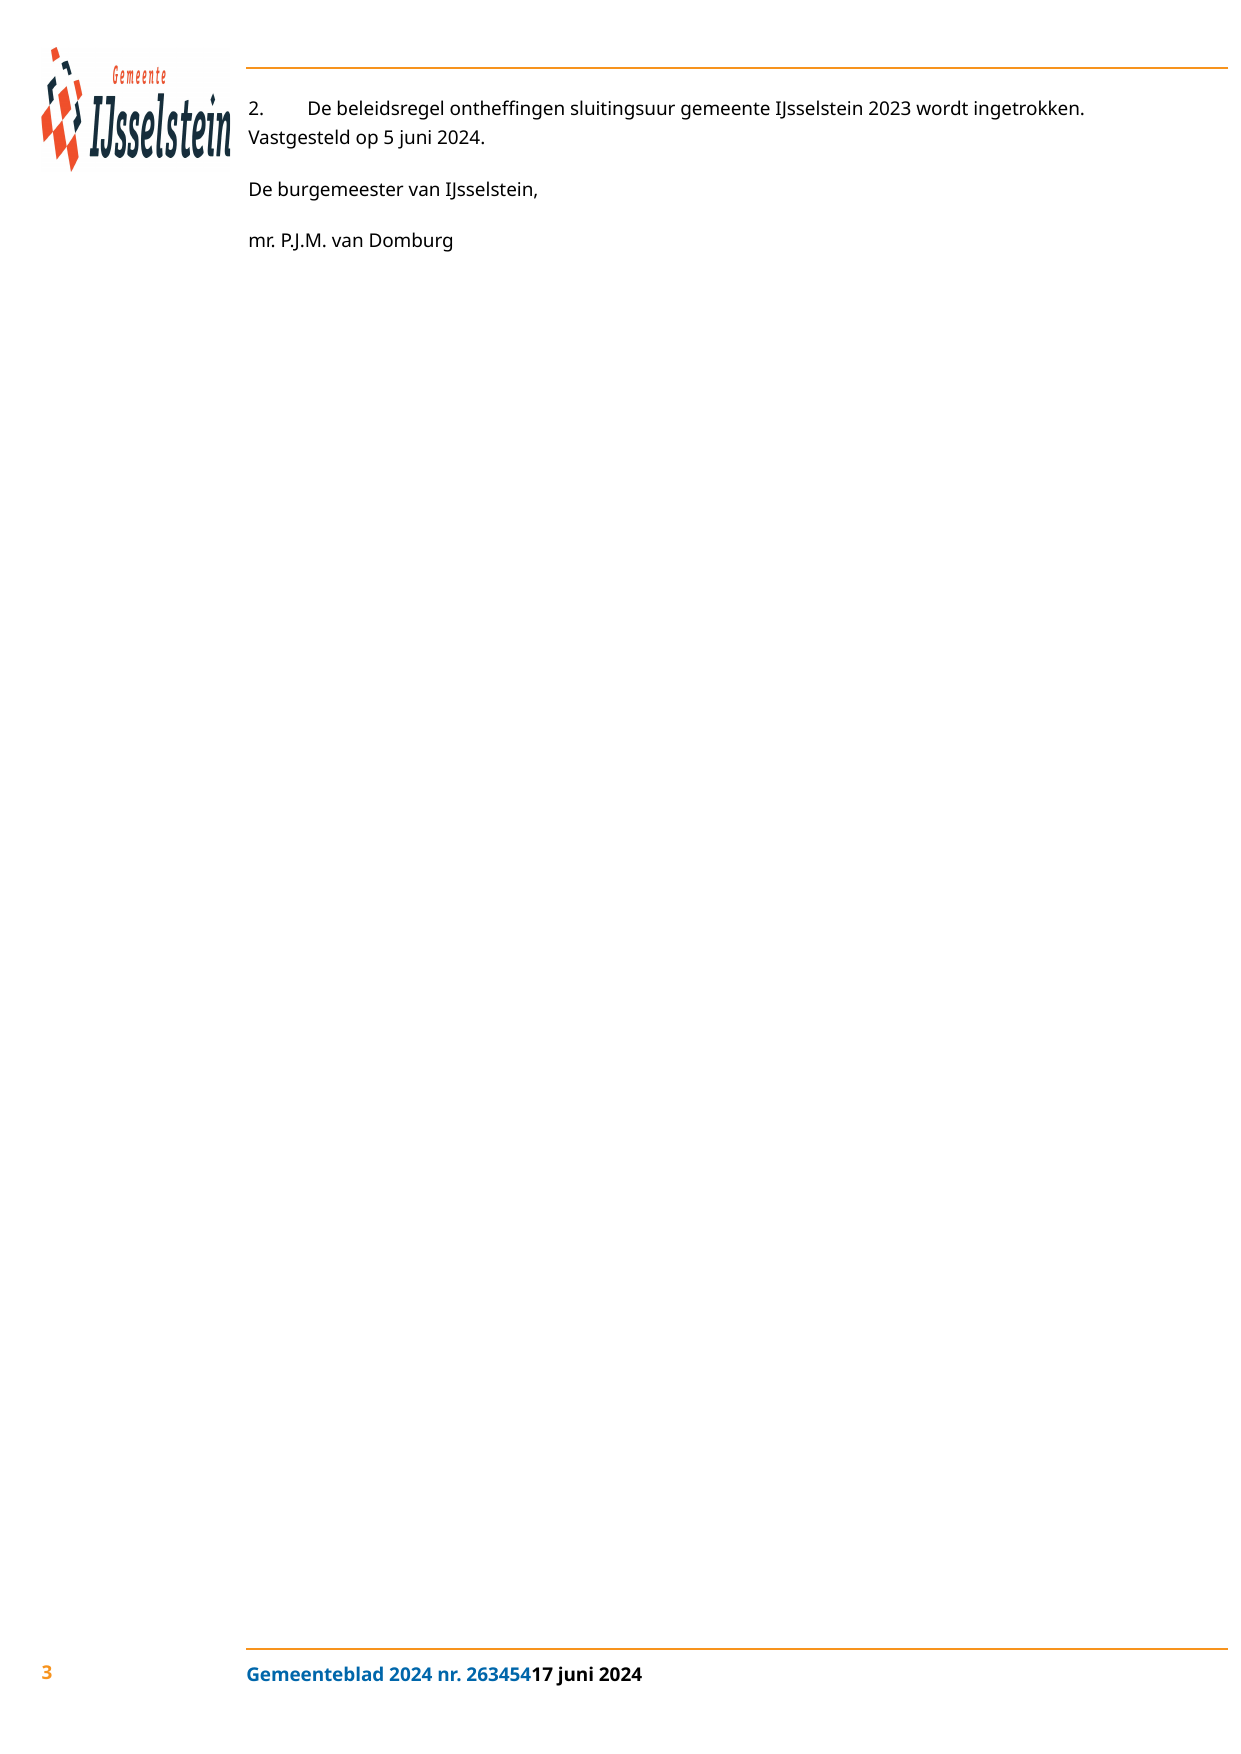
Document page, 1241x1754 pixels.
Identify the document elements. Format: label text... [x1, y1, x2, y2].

picture [41, 47, 231, 172]
text Vastgesteld op 5 juni 2024. [248, 124, 1152, 150]
text mr. P.J.M. van Domburg [248, 227, 1152, 253]
list De beleidsregel ontheffingen sluitingsuur gemeente IJsselstein 2023 wordt ingetrokken. [248, 95, 1152, 121]
text De burgemeester van IJsselstein, [248, 176, 1152, 202]
